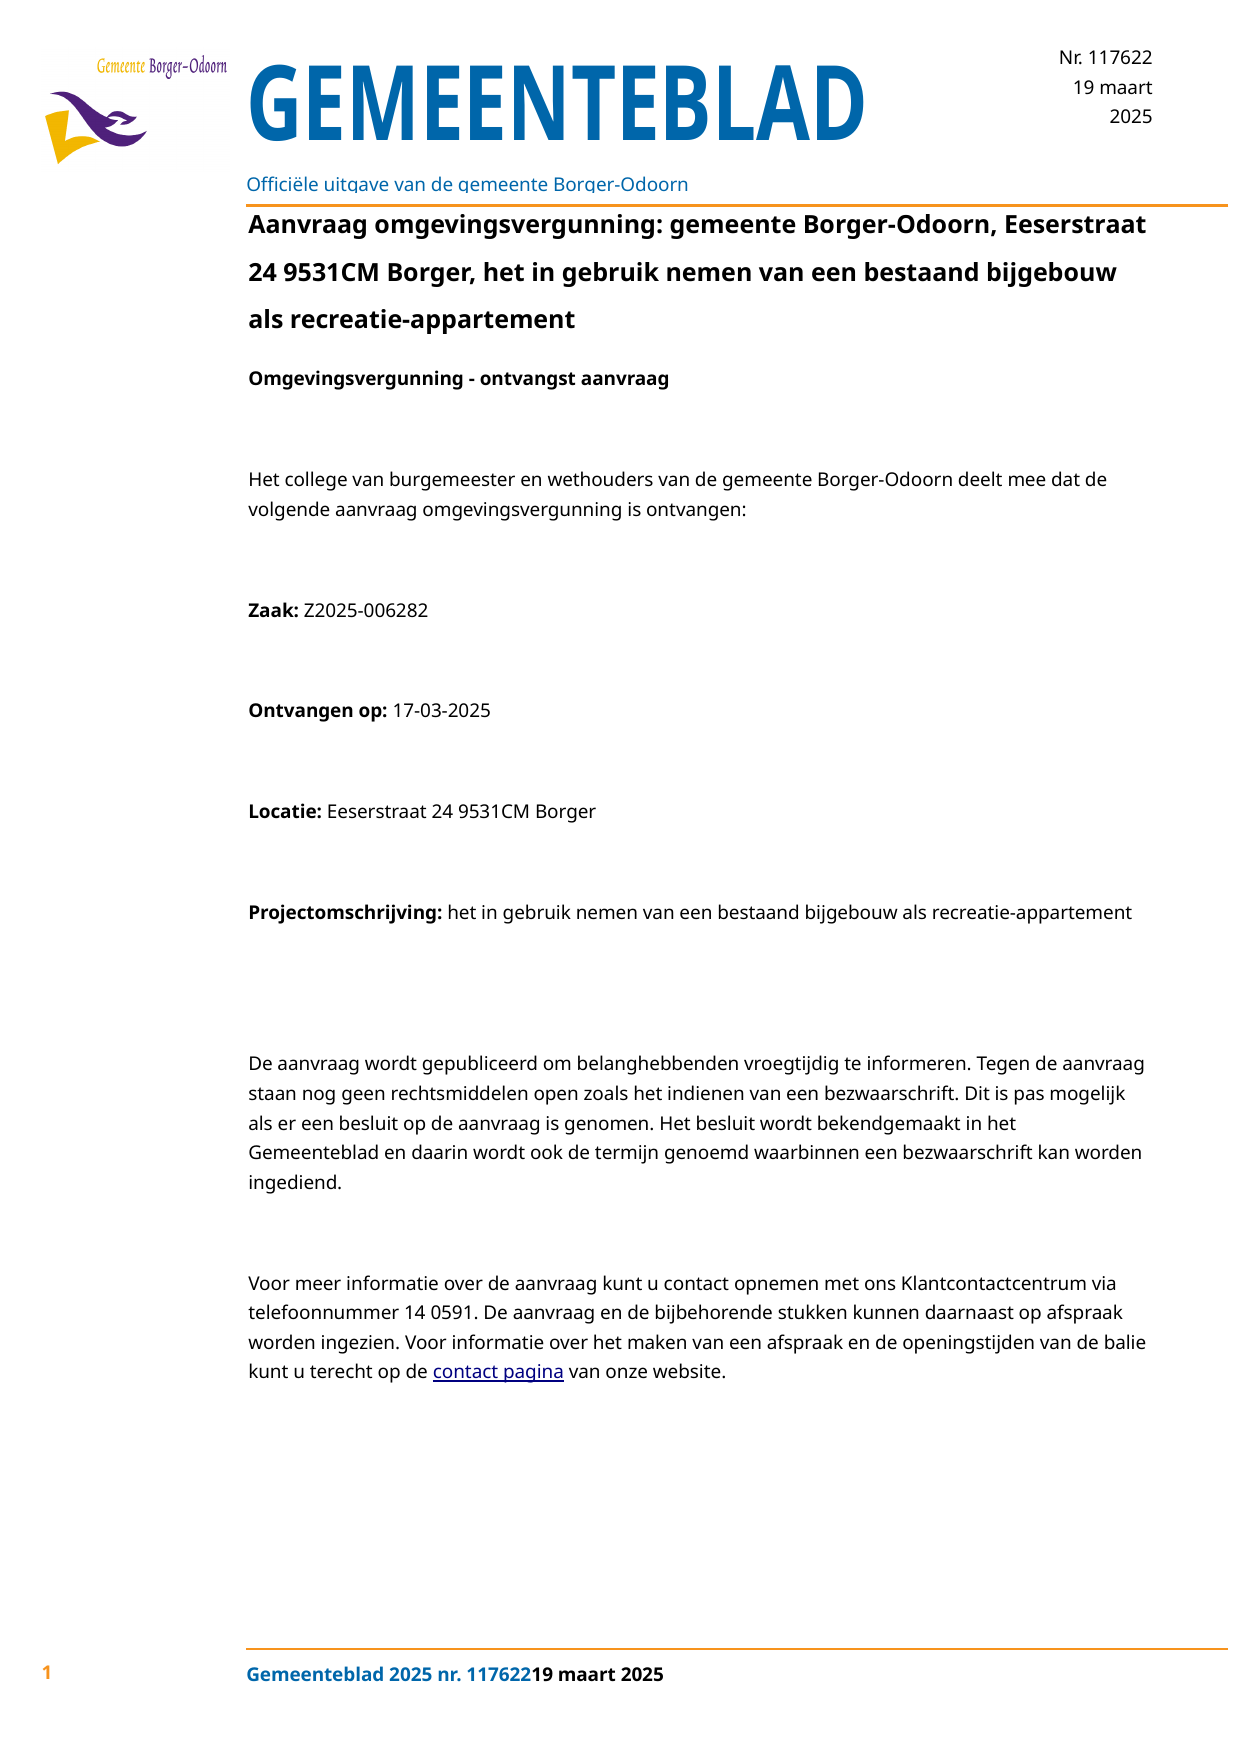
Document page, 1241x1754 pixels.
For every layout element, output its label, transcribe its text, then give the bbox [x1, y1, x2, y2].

text Aanvraag omgevingsvergunning: gemeente Borger-Odoorn, Eeserstraat 24 9531CM Borger, het in gebruik nemen van een bestaand bijgebouw als recreatie-appartement [248, 207, 1152, 336]
text Zaak: Z2025-006282 [248, 597, 1152, 622]
text Voor meer informatie over de aanvraag kunt u contact opnemen met ons Klantcontactcentrum via telefoonnummer 14 0591. De aanvraag en de bijbehorende stukken kunnen daarnaast op afspraak worden ingezien. Voor informatie over het maken van een afspraak en de openingstijden van de balie kunt u terecht op de contact pagina van onze website. [248, 1270, 1152, 1384]
text Ontvangen op: 17-03-2025 [248, 698, 1152, 723]
text Locatie: Eeserstraat 24 9531CM Borger [248, 798, 1152, 824]
picture [41, 47, 231, 172]
text Omgevingsvergunning - ontvangst aanvraag [248, 366, 1152, 391]
text Het college van burgemeester en wethouders van de gemeente Borger-Odoorn deelt mee dat de volgende aanvraag omgevingsvergunning is ontvangen: [248, 466, 1152, 522]
text De aanvraag wordt gepubliceerd om belanghebbenden vroegtijdig te informeren. Tegen de aanvraag staan nog geen rechtsmiddelen open zoals het indienen van een bezwaarschrift. Dit is pas mogelijk als er een besluit op de aanvraag is genomen. Het besluit wordt bekendgemaakt in het Gemeenteblad en daarin wordt ook de termijn genoemd waarbinnen een bezwaarschrift kan worden ingediend. [248, 1051, 1152, 1194]
text Projectomschrijving: het in gebruik nemen van een bestaand bijgebouw als recreatie-appartement [248, 899, 1152, 925]
